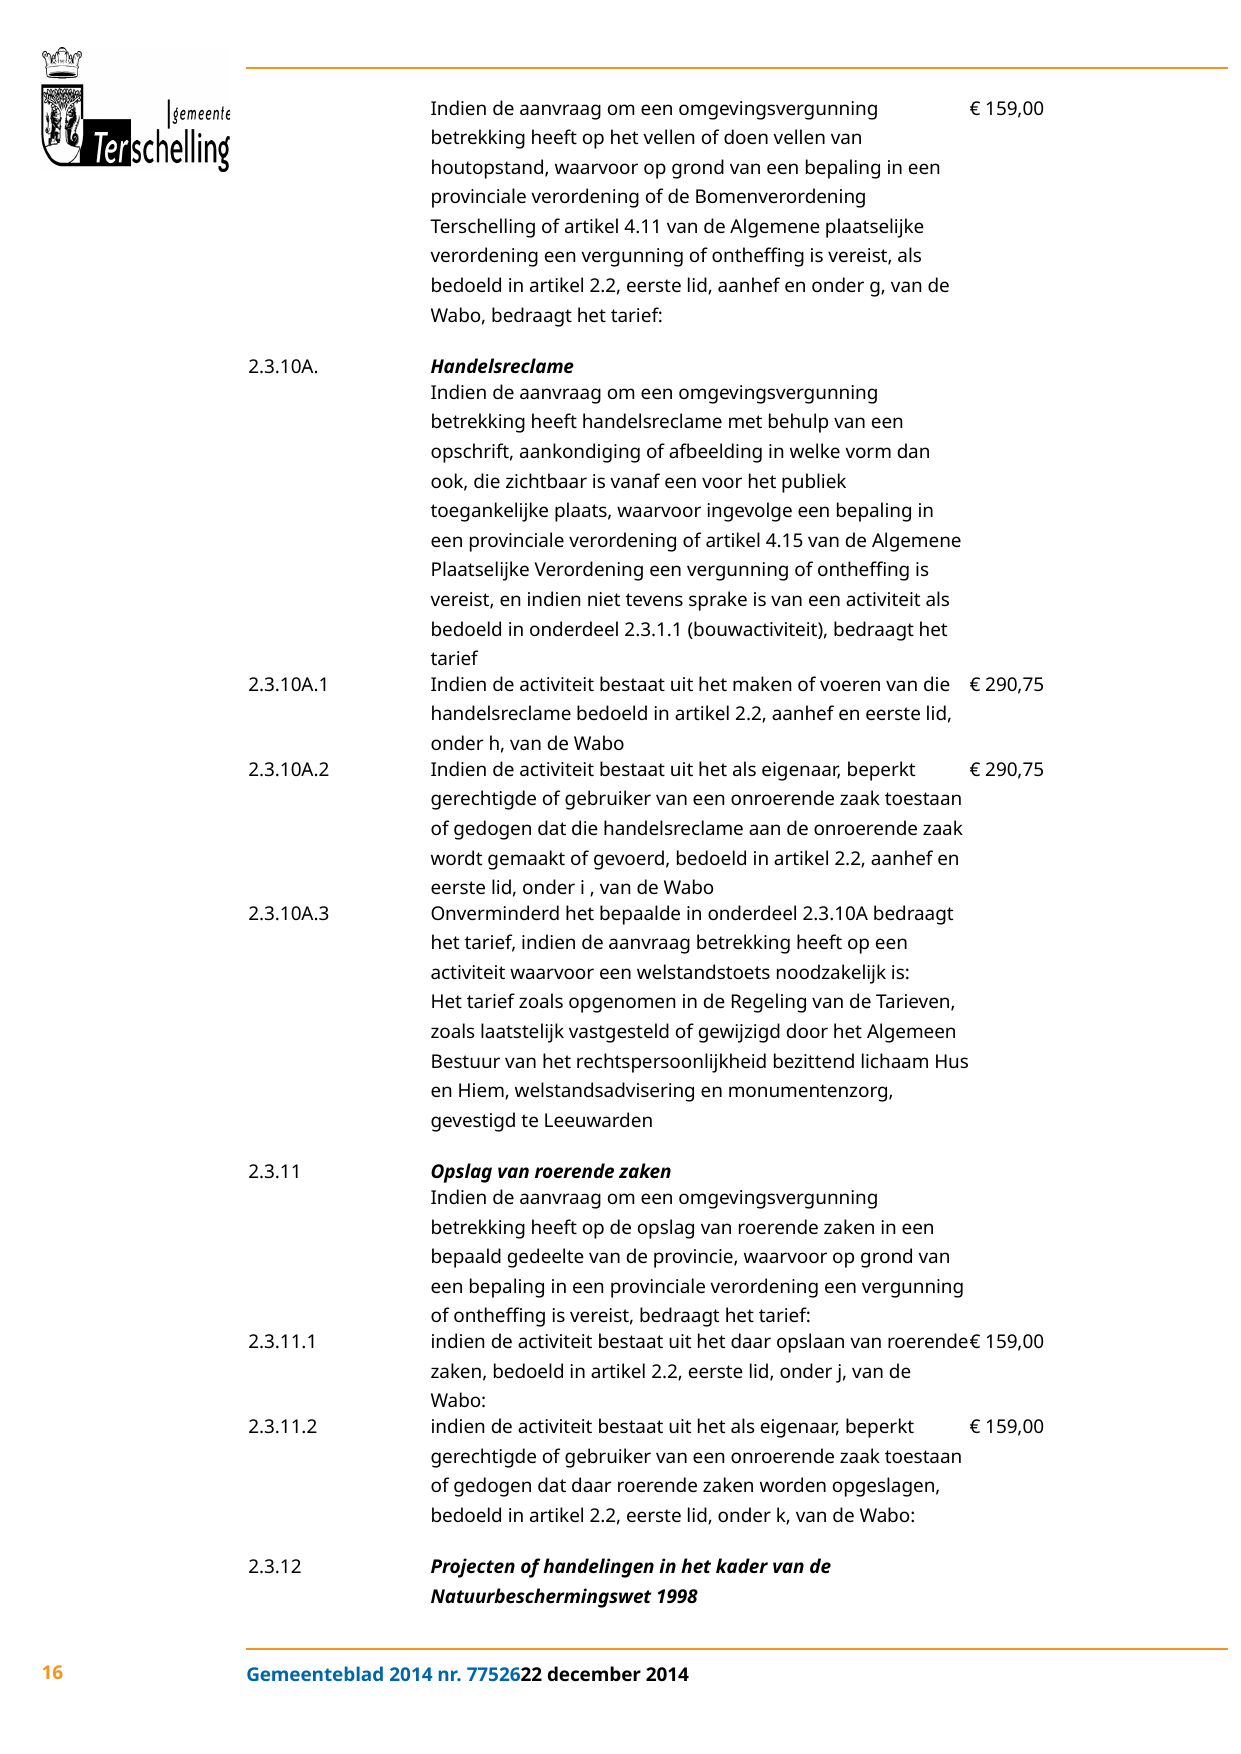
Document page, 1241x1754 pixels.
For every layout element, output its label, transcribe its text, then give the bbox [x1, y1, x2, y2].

table_cell Indien de aanvraag om een omgevingsvergunning betrekking heeft op de opslag van roerende zaken in een bepaald gedeelte van de provincie, waarvoor op grond van een bepaling in een provinciale verordening een vergunning of ontheffing is vereist, bedraagt het tarief: [430, 1184, 969, 1328]
table_cell 2.3.11.1 [248, 1328, 430, 1413]
table_cell Onverminderd het bepaalde in onderdeel 2.3.10A bedraagt het tarief, indien de aanvraag betrekking heeft op een activiteit waarvoor een welstandstoets noodzakelijk is: Het tarief zoals opgenomen in de Regeling van de Tarieven, zoals laatstelijk vastgesteld of gewijzigd door het Algemeen Bestuur van het rechtspersoonlijkheid bezittend lichaam Hus en Hiem, welstandsadvisering en monumentenzorg, gevestigd te Leeuwarden [430, 900, 969, 1133]
table_cell [248, 1184, 430, 1328]
table_cell € 159,00 [969, 95, 1152, 328]
table_cell [969, 1528, 1152, 1553]
table_cell [430, 328, 969, 353]
table_cell [248, 328, 430, 353]
table_cell € 159,00 [969, 1328, 1152, 1413]
table_cell indien de activiteit bestaat uit het als eigenaar, beperkt gerechtigde of gebruiker van een onroerende zaak toestaan of gedogen dat daar roerende zaken worden opgeslagen, bedoeld in artikel 2.2, eerste lid, onder k, van de Wabo: [430, 1413, 969, 1528]
table_cell Handelsreclame [430, 353, 969, 379]
table_cell [248, 1528, 430, 1553]
table_cell [969, 379, 1152, 671]
table_cell 2.3.10A. [248, 353, 430, 379]
table_cell Indien de activiteit bestaat uit het maken of voeren van die handelsreclame bedoeld in artikel 2.2, aanhef en eerste lid, onder h, van de Wabo [430, 671, 969, 756]
table_cell € 290,75 [969, 756, 1152, 900]
table_cell [248, 1133, 430, 1158]
table_cell 2.3.10A.2 [248, 756, 430, 900]
table_cell [969, 1184, 1152, 1328]
table_cell Indien de aanvraag om een omgevingsvergunning betrekking heeft handelsreclame met behulp van een opschrift, aankondiging of afbeelding in welke vorm dan ook, die zichtbaar is vanaf een voor het publiek toegankelijke plaats, waarvoor ingevolge een bepaling in een provinciale verordening of artikel 4.15 van de Algemene Plaatselijke Verordening een vergunning of ontheffing is vereist, en indien niet tevens sprake is van een activiteit als bedoeld in onderdeel 2.3.1.1 (bouwactiviteit), bedraagt het tarief [430, 379, 969, 671]
table_cell Projecten of handelingen in het kader van de Natuurbeschermingswet 1998 [430, 1554, 969, 1609]
table_cell Indien de aanvraag om een omgevingsvergunning betrekking heeft op het vellen of doen vellen van houtopstand, waarvoor op grond van een bepaling in een provinciale verordening of de Bomenverordening Terschelling of artikel 4.11 van de Algemene plaatselijke verordening een vergunning of ontheffing is vereist, als bedoeld in artikel 2.2, eerste lid, aanhef en onder g, van de Wabo, bedraagt het tarief: [430, 95, 969, 328]
table_cell [969, 1133, 1152, 1158]
table_cell 2.3.11.2 [248, 1413, 430, 1528]
table_cell [430, 1528, 969, 1553]
table_cell € 159,00 [969, 1413, 1152, 1528]
table_cell [248, 95, 430, 328]
table_cell indien de activiteit bestaat uit het daar opslaan van roerende zaken, bedoeld in artikel 2.2, eerste lid, onder j, van de Wabo: [430, 1328, 969, 1413]
table_cell [969, 900, 1152, 1133]
table_cell Opslag van roerende zaken [430, 1159, 969, 1184]
table_cell 2.3.10A.3 [248, 900, 430, 1133]
table_cell [430, 1133, 969, 1158]
table_cell 2.3.12 [248, 1554, 430, 1609]
picture [41, 47, 231, 172]
table_cell [969, 1554, 1152, 1609]
table_cell [248, 379, 430, 671]
table_cell 2.3.11 [248, 1159, 430, 1184]
table_cell [969, 353, 1152, 379]
table_cell € 290,75 [969, 671, 1152, 756]
table_cell [969, 328, 1152, 353]
table_cell 2.3.10A.1 [248, 671, 430, 756]
table_cell Indien de activiteit bestaat uit het als eigenaar, beperkt gerechtigde of gebruiker van een onroerende zaak toestaan of gedogen dat die handelsreclame aan de onroerende zaak wordt gemaakt of gevoerd, bedoeld in artikel 2.2, aanhef en eerste lid, onder i , van de Wabo [430, 756, 969, 900]
table_cell [969, 1159, 1152, 1184]
